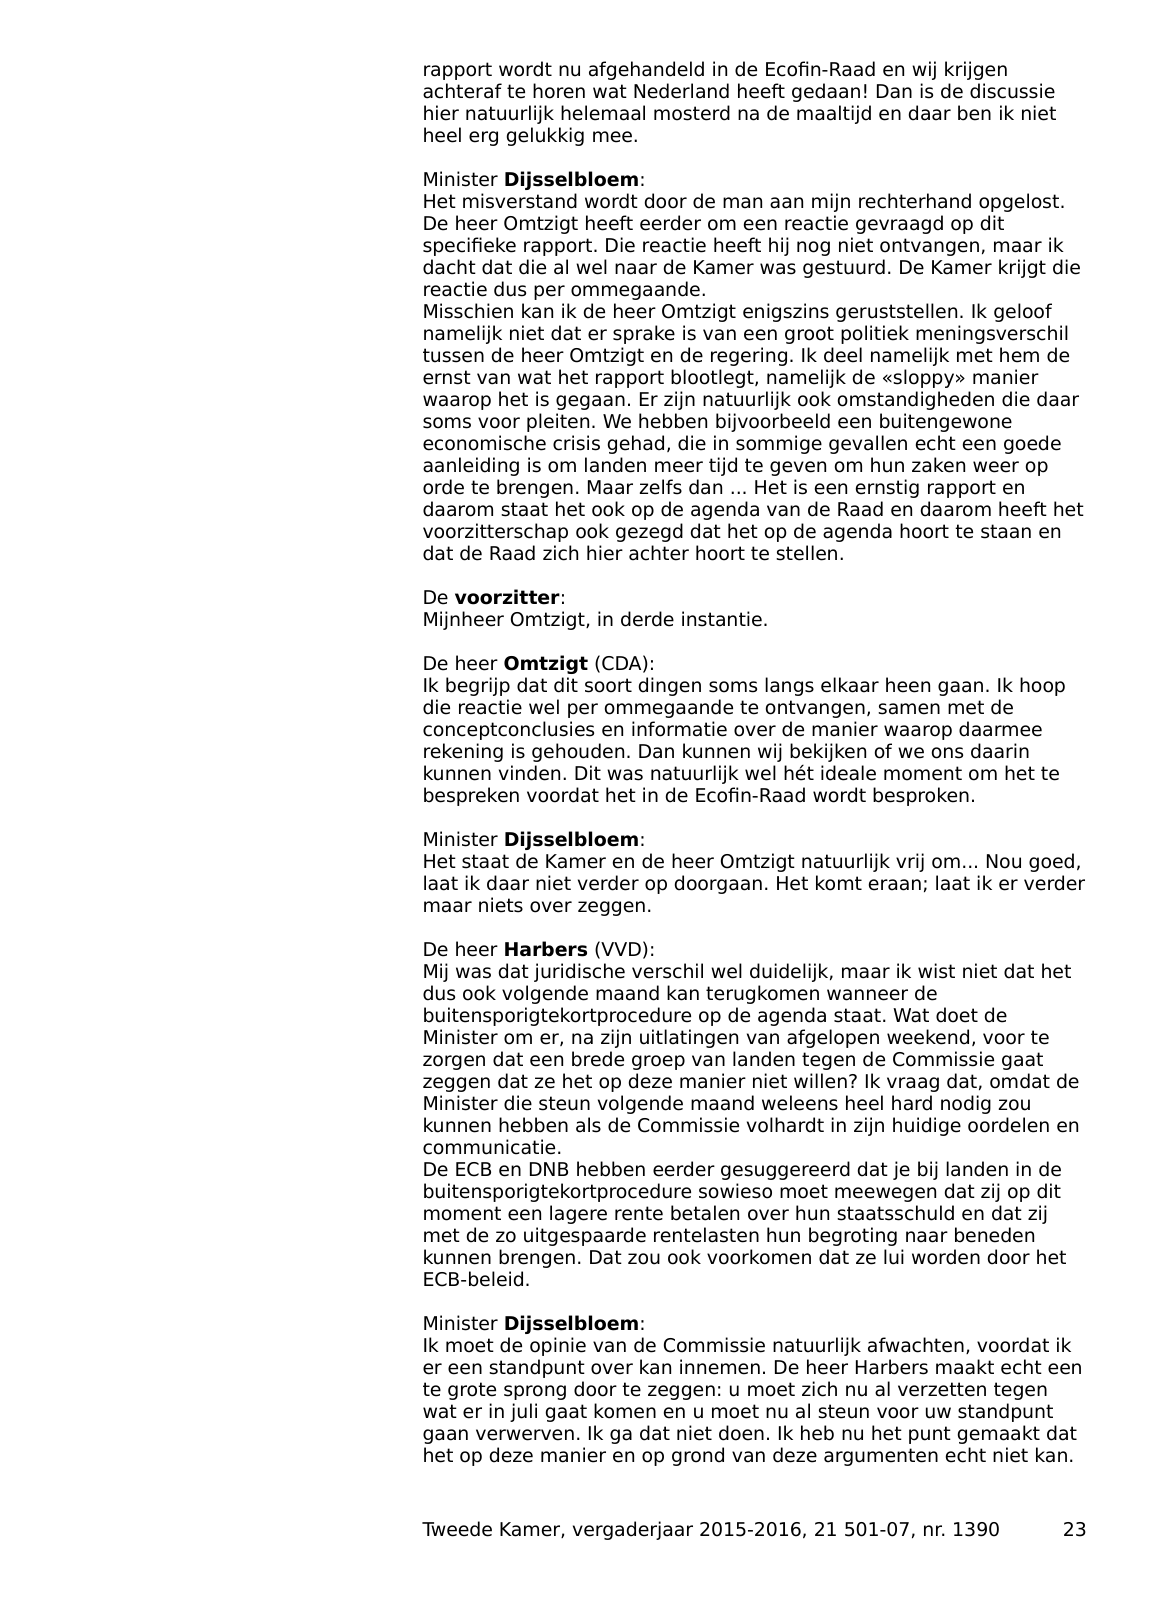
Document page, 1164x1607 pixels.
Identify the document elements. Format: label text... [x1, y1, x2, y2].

text De ECB en DNB hebben eerder gesuggereerd dat je bij landen in de buitensporigtekortprocedure sowieso moet meewegen dat zij op dit moment een lagere rente betalen over hun staatsschuld en dat zij met de zo uitgespaarde rentelasten hun begroting naar beneden kunnen brengen. Dat zou ook voorkomen dat ze lui worden door het ECB-beleid. [422, 1159, 1087, 1291]
text Ik moet de opinie van de Commissie natuurlijk afwachten, voordat ik er een standpunt over kan innemen. De heer Harbers maakt echt een te grote sprong door te zeggen: u moet zich nu al verzetten tegen wat er in juli gaat komen en u moet nu al steun voor uw standpunt gaan verwerven. Ik ga dat niet doen. Ik heb nu het punt gemaakt dat het op deze manier en op grond van deze argumenten echt niet kan. [422, 1335, 1087, 1467]
text Het misverstand wordt door de man aan mijn rechterhand opgelost. De heer Omtzigt heeft eerder om een reactie gevraagd op dit specifieke rapport. Die reactie heeft hij nog niet ontvangen, maar ik dacht dat die al wel naar de Kamer was gestuurd. De Kamer krijgt die reactie dus per ommegaande. [422, 191, 1087, 301]
text De voorzitter: [422, 587, 1087, 609]
text Mijnheer Omtzigt, in derde instantie. [422, 609, 1087, 631]
text De heer Harbers (VVD): [422, 939, 1087, 961]
text Mij was dat juridische verschil wel duidelijk, maar ik wist niet dat het dus ook volgende maand kan terugkomen wanneer de buitensporigtekortprocedure op de agenda staat. Wat doet de Minister om er, na zijn uitlatingen van afgelopen weekend, voor te zorgen dat een brede groep van landen tegen de Commissie gaat zeggen dat ze het op deze manier niet willen? Ik vraag dat, omdat de Minister die steun volgende maand weleens heel hard nodig zou kunnen hebben als de Commissie volhardt in zijn huidige oordelen en communicatie. [422, 961, 1087, 1159]
text Misschien kan ik de heer Omtzigt enigszins geruststellen. Ik geloof namelijk niet dat er sprake is van een groot politiek meningsverschil tussen de heer Omtzigt en de regering. Ik deel namelijk met hem de ernst van wat het rapport blootlegt, namelijk de «sloppy» manier waarop het is gegaan. Er zijn natuurlijk ook omstandigheden die daar soms voor pleiten. We hebben bijvoorbeeld een buitengewone economische crisis gehad, die in sommige gevallen echt een goede aanleiding is om landen meer tijd te geven om hun zaken weer op orde te brengen. Maar zelfs dan ... Het is een ernstig rapport en daarom staat het ook op de agenda van de Raad en daarom heeft het voorzitterschap ook gezegd dat het op de agenda hoort te staan en dat de Raad zich hier achter hoort te stellen. [422, 301, 1087, 565]
text rapport wordt nu afgehandeld in de Ecofin-Raad en wij krijgen achteraf te horen wat Nederland heeft gedaan! Dan is de discussie hier natuurlijk helemaal mosterd na de maaltijd en daar ben ik niet heel erg gelukkig mee. [422, 59, 1087, 147]
text Ik begrijp dat dit soort dingen soms langs elkaar heen gaan. Ik hoop die reactie wel per ommegaande te ontvangen, samen met de conceptconclusies en informatie over de manier waarop daarmee rekening is gehouden. Dan kunnen wij bekijken of we ons daarin kunnen vinden. Dit was natuurlijk wel hét ideale moment om het te bespreken voordat het in de Ecofin-Raad wordt besproken. [422, 675, 1087, 807]
text De heer Omtzigt (CDA): [422, 653, 1087, 675]
text Minister Dijsselbloem: [422, 829, 1087, 851]
text Minister Dijsselbloem: [422, 169, 1087, 191]
text Het staat de Kamer en de heer Omtzigt natuurlijk vrij om... Nou goed, laat ik daar niet verder op doorgaan. Het komt eraan; laat ik er verder maar niets over zeggen. [422, 851, 1087, 917]
text Minister Dijsselbloem: [422, 1313, 1087, 1335]
